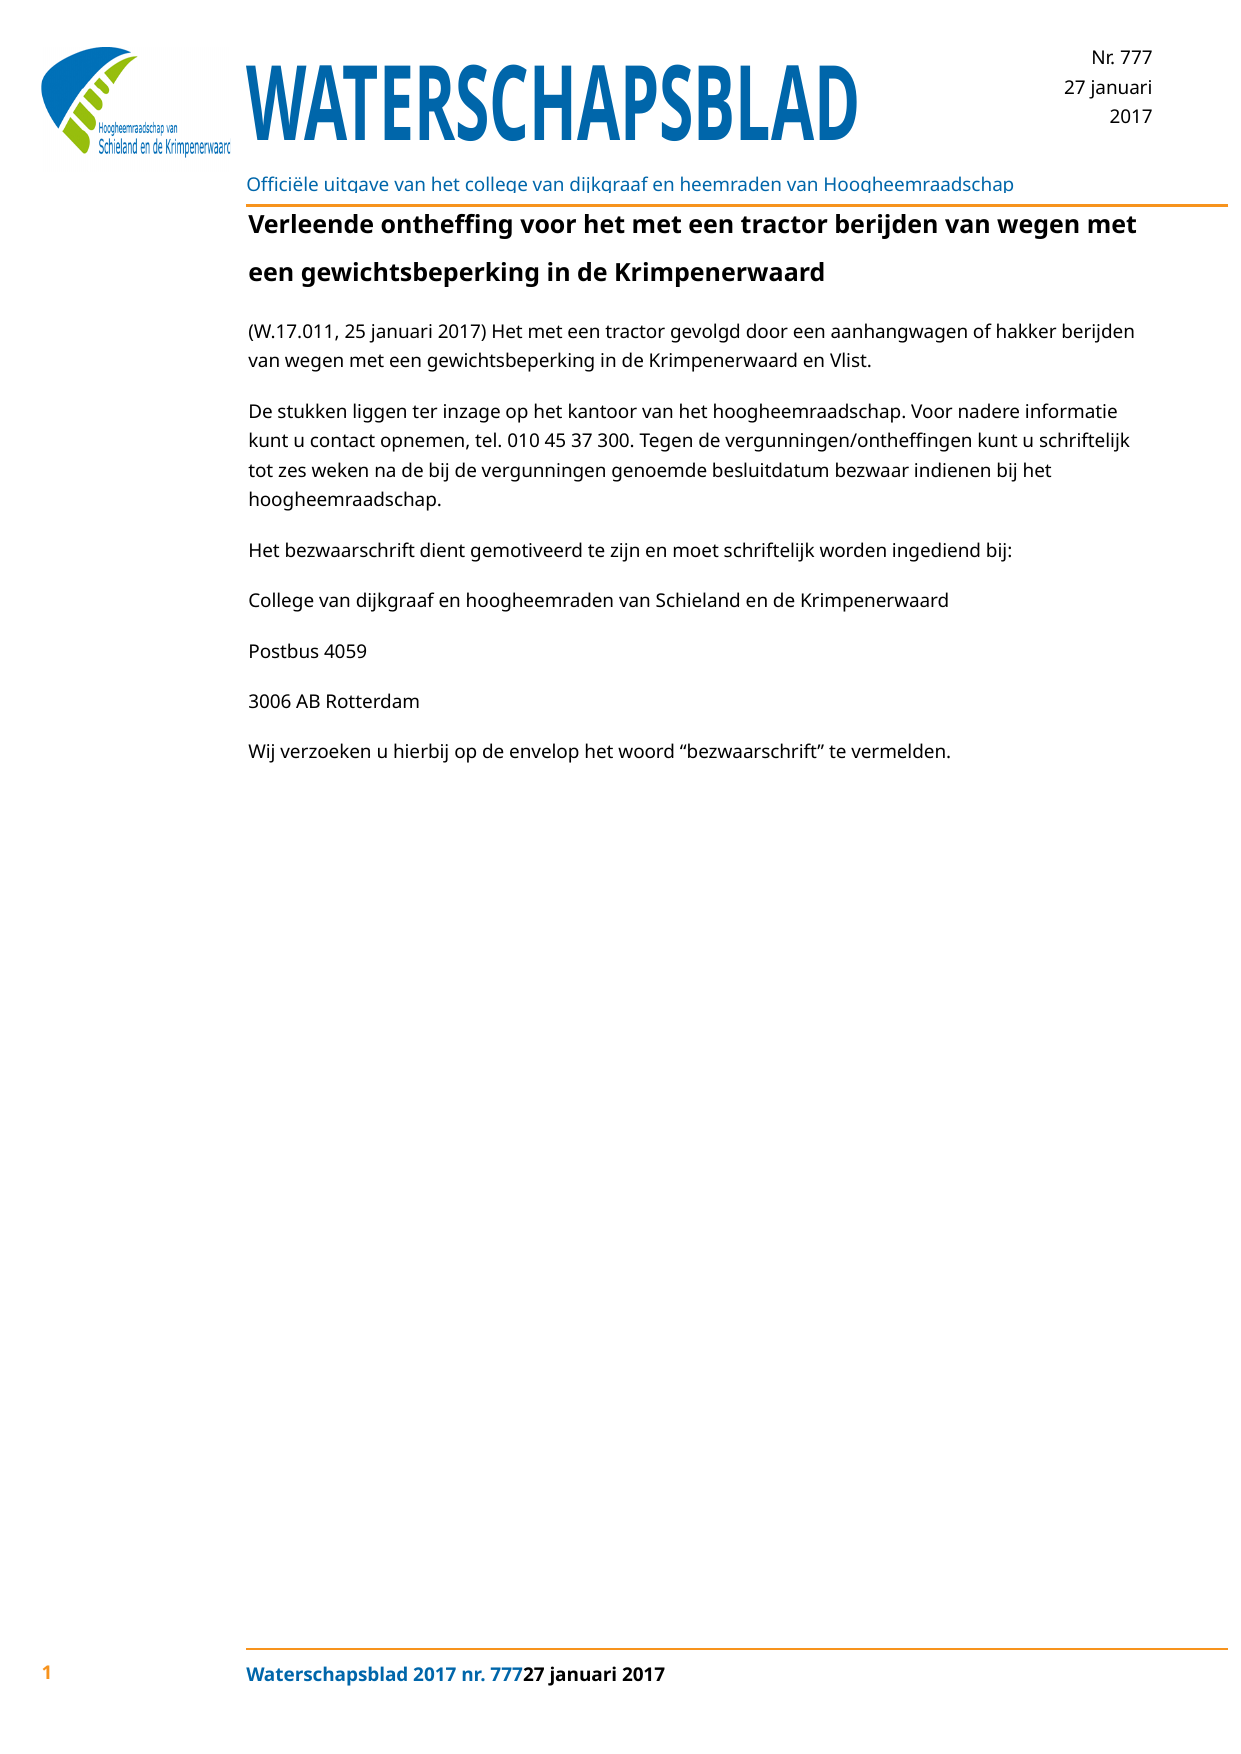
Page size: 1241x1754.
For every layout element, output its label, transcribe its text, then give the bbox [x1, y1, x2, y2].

text De stukken liggen ter inzage op het kantoor van het hoogheemraadschap. Voor nadere informatie kunt u contact opnemen, tel. 010 45 37 300. Tegen de vergunningen/ontheffingen kunt u schriftelijk tot zes weken na de bij de vergunningen genoemde besluitdatum bezwaar indienen bij het hoogheemraadschap. [248, 398, 1152, 512]
text (W.17.011, 25 januari 2017) Het met een tractor gevolgd door een aanhangwagen of hakker berijden van wegen met een gewichtsbeperking in de Krimpenerwaard en Vlist. [248, 318, 1152, 373]
picture [41, 47, 231, 172]
text Wij verzoeken u hierbij op de envelop het woord “bezwaarschrift” te vermelden. [248, 739, 1152, 764]
text Postbus 4059 [248, 638, 1152, 664]
text 3006 AB Rotterdam [248, 688, 1152, 714]
text Verleende ontheffing voor het met een tractor berijden van wegen met een gewichtsbeperking in de Krimpenerwaard [248, 207, 1152, 288]
text College van dijkgraaf en hoogheemraden van Schieland en de Krimpenerwaard [248, 587, 1152, 613]
text Het bezwaarschrift dient gemotiveerd te zijn en moet schriftelijk worden ingediend bij: [248, 537, 1152, 563]
